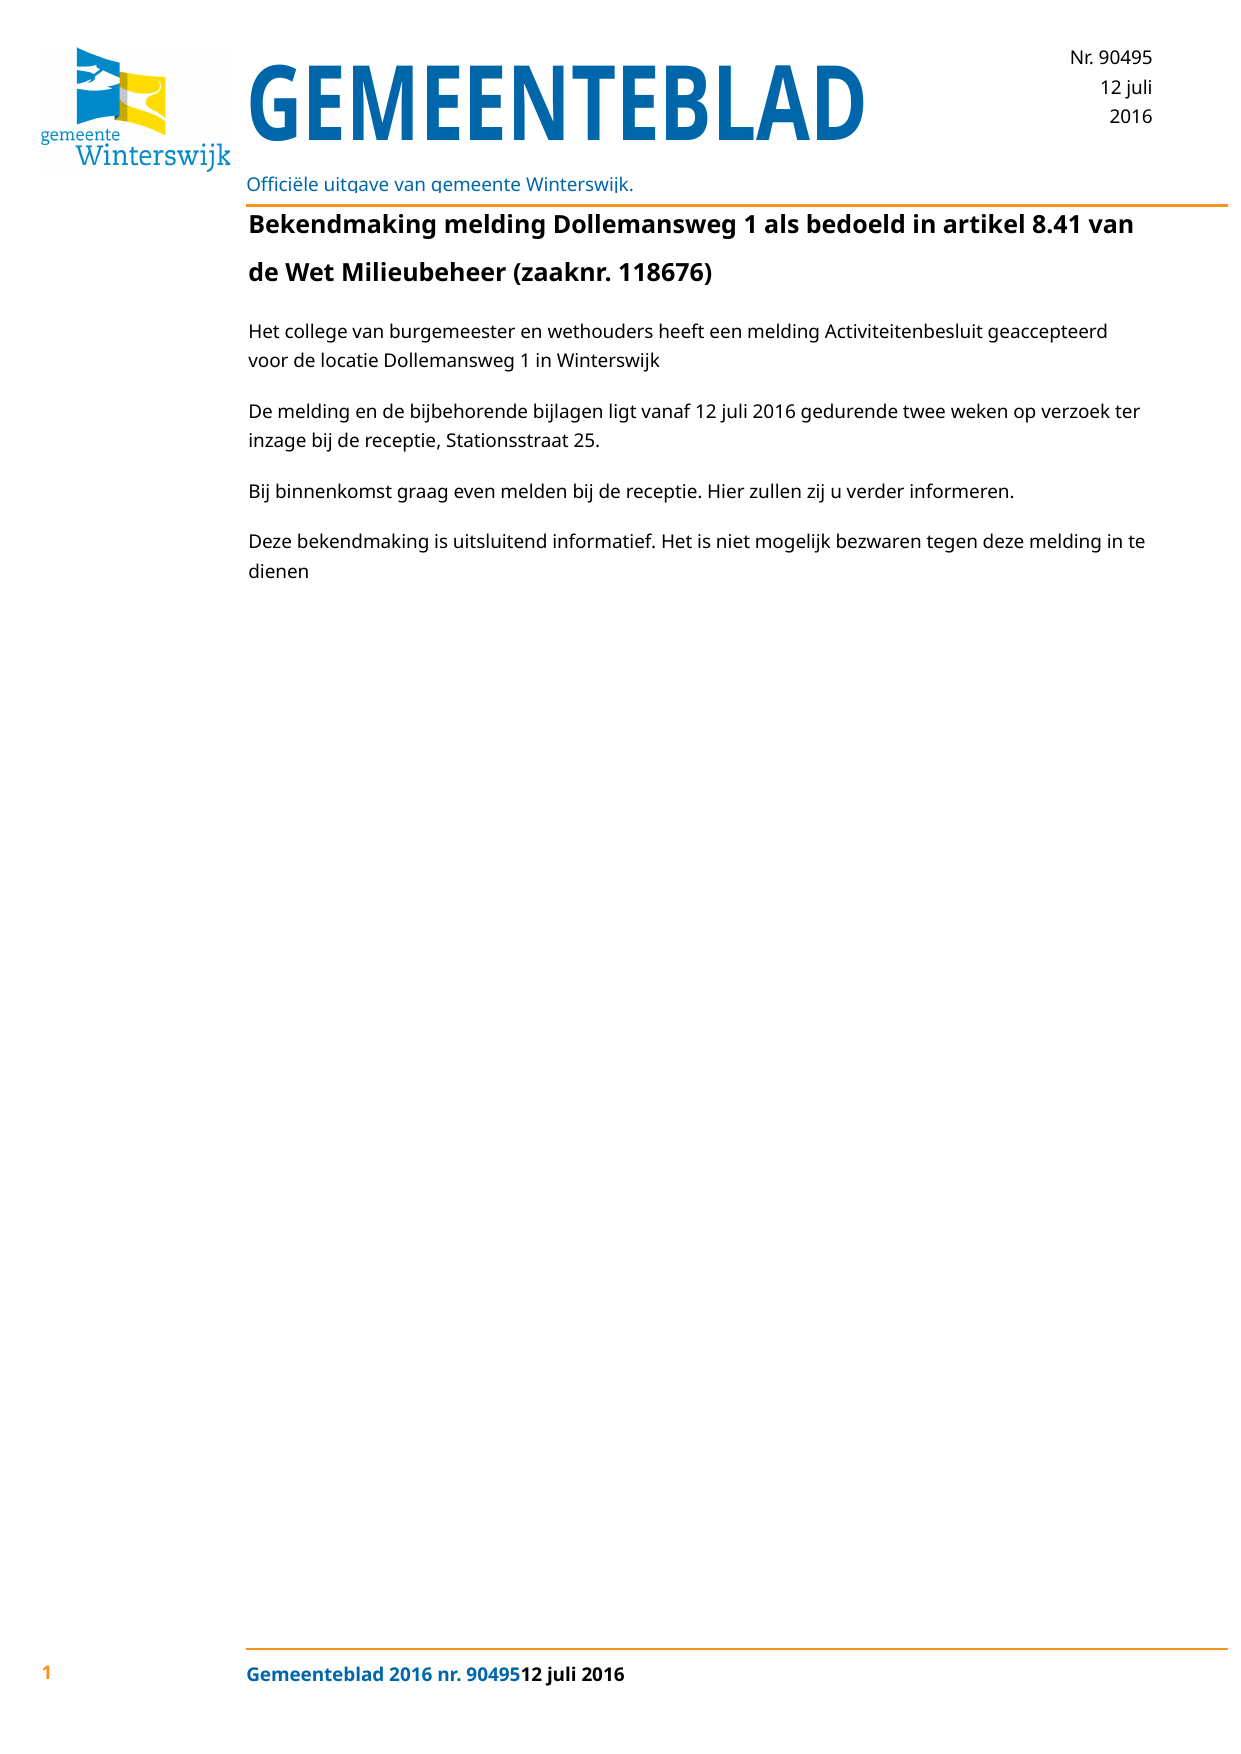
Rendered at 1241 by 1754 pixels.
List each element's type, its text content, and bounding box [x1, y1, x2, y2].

text Bij binnenkomst graag even melden bij de receptie. Hier zullen zij u verder informeren. [248, 478, 1152, 504]
picture [225, 153, 231, 162]
text De melding en de bijbehorende bijlagen ligt vanaf 12 juli 2016 gedurende twee weken op verzoek ter inzage bij de receptie, Stationsstraat 25. [248, 398, 1152, 453]
text Bekendmaking melding Dollemansweg 1 als bedoeld in artikel 8.41 van de Wet Milieubeheer (zaaknr. 118676) [248, 207, 1152, 288]
picture [41, 47, 231, 172]
text Deze bekendmaking is uitsluitend informatief. Het is niet mogelijk bezwaren tegen deze melding in te dienen [248, 528, 1152, 584]
text Het college van burgemeester en wethouders heeft een melding Activiteitenbesluit geaccepteerd voor de locatie Dollemansweg 1 in Winterswijk [248, 318, 1152, 373]
